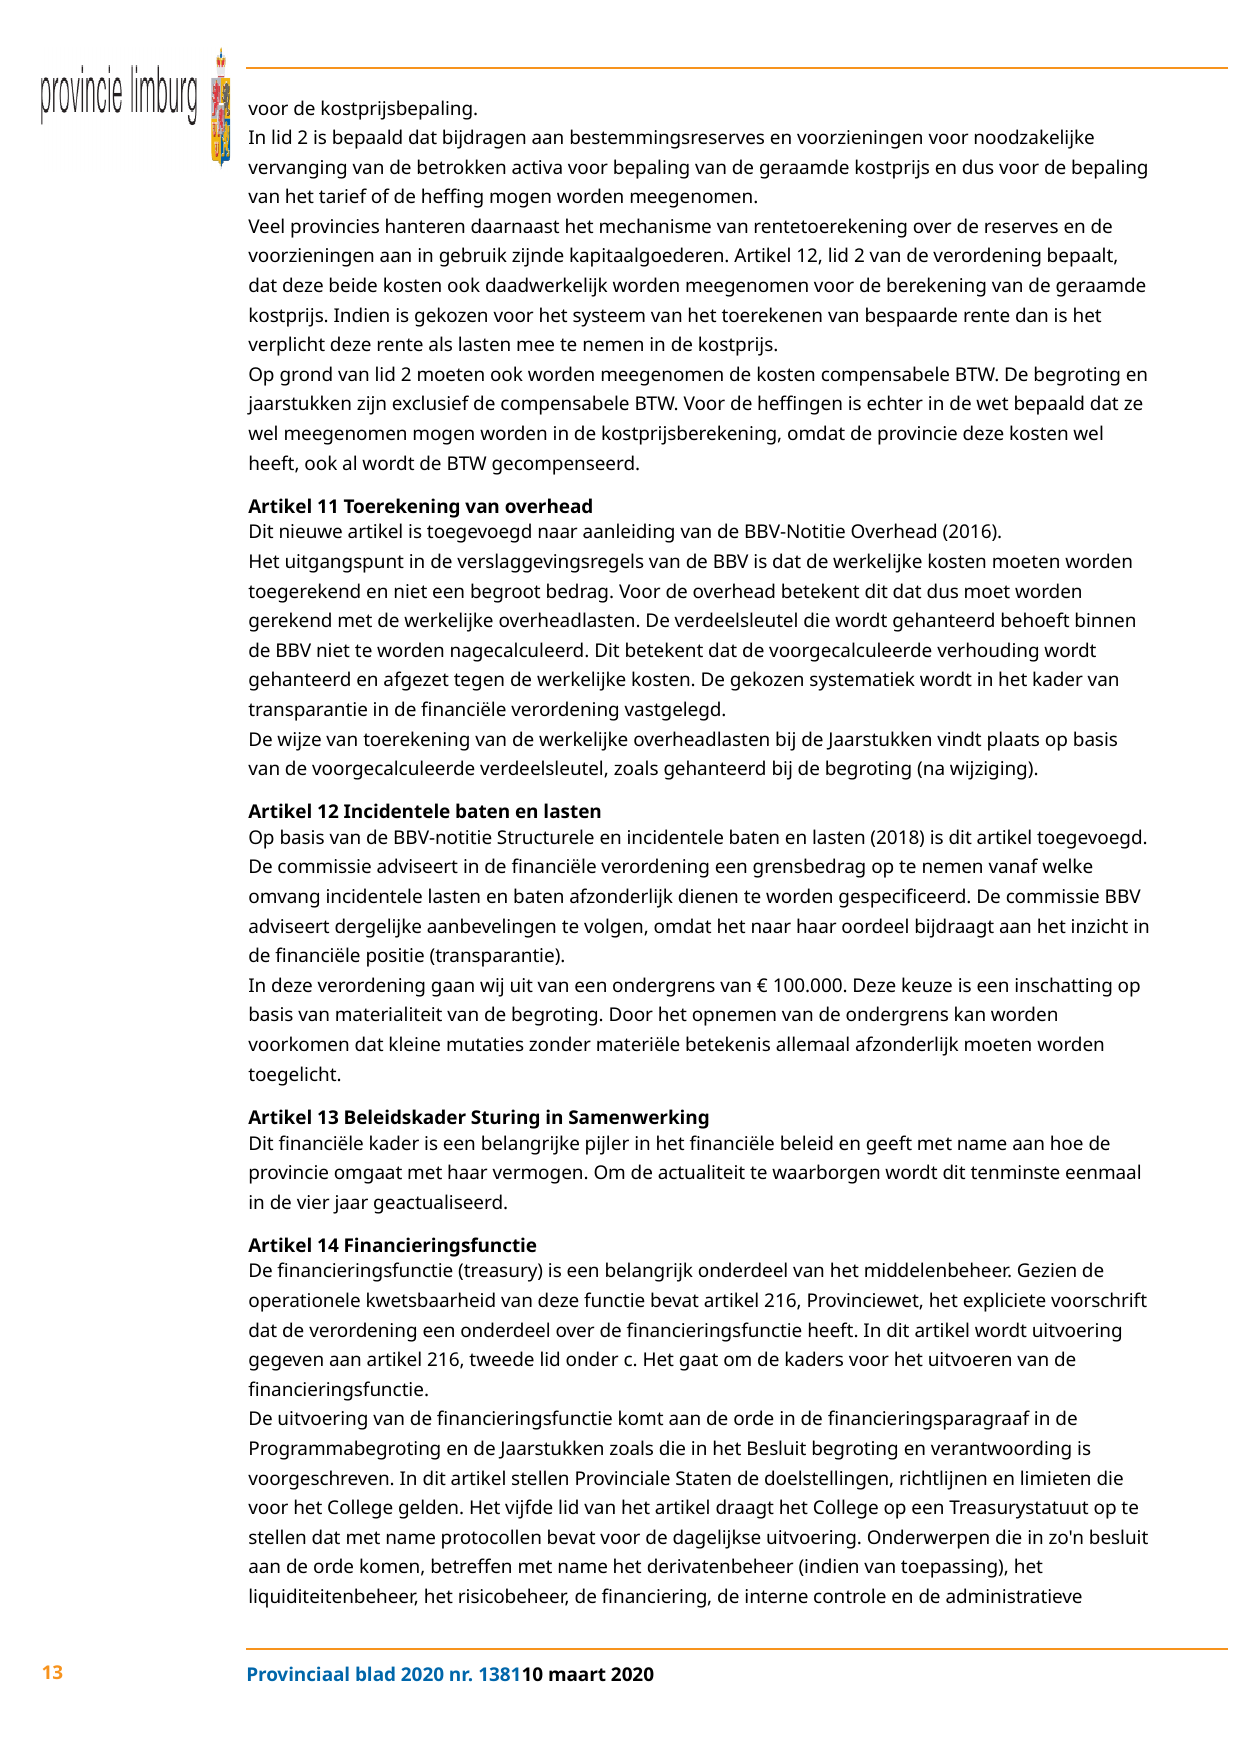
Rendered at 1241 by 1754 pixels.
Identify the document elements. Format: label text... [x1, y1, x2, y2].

text Dit nieuwe artikel is toegevoegd naar aanleiding van de BBV-Notitie Overhead (2016). [248, 519, 1152, 544]
text Het uitgangspunt in de verslaggevingsregels van de BBV is dat de werkelijke kosten moeten worden toegerekend en niet een begroot bedrag. Voor de overhead betekent dit dat dus moet worden gerekend met de werkelijke overheadlasten. De verdeelsleutel die wordt gehanteerd behoeft binnen de BBV niet te worden nagecalculeerd. Dit betekent dat de voorgecalculeerde verhouding wordt gehanteerd en afgezet tegen de werkelijke kosten. De gekozen systematiek wordt in het kader van transparantie in de financiële verordening vastgelegd. [248, 548, 1152, 722]
text Artikel 12 Incidentele baten en lasten [248, 798, 1152, 824]
picture [41, 47, 231, 172]
text Op basis van de BBV-notitie Structurele en incidentele baten en lasten (2018) is dit artikel toegevoegd. De commissie adviseert in de financiële verordening een grensbedrag op te nemen vanaf welke omvang incidentele lasten en baten afzonderlijk dienen te worden gespecificeerd. De commissie BBV adviseert dergelijke aanbevelingen te volgen, omdat het naar haar oordeel bijdraagt aan het inzicht in de financiële positie (transparantie). [248, 824, 1152, 968]
text Artikel 14 Financieringsfunctie [248, 1232, 1152, 1258]
text Dit financiële kader is een belangrijke pijler in het financiële beleid en geeft met name aan hoe de provincie omgaat met haar vermogen. Om de actualiteit te waarborgen wordt dit tenminste eenmaal in de vier jaar geactualiseerd. [248, 1130, 1152, 1214]
text In lid 2 is bepaald dat bijdragen aan bestemmingsreserves en voorzieningen voor noodzakelijke vervanging van de betrokken activa voor bepaling van de geraamde kostprijs en dus voor de bepaling van het tarief of de heffing mogen worden meegenomen. [248, 124, 1152, 209]
text In deze verordening gaan wij uit van een ondergrens van € 100.000. Deze keuze is een inschatting op basis van materialiteit van de begroting. Door het opnemen van de ondergrens kan worden voorkomen dat kleine mutaties zonder materiële betekenis allemaal afzonderlijk moeten worden toegelicht. [248, 972, 1152, 1087]
text Artikel 13 Beleidskader Sturing in Samenwerking [248, 1104, 1152, 1130]
text Veel provincies hanteren daarnaast het mechanisme van rentetoerekening over de reserves en de voorzieningen aan in gebruik zijnde kapitaalgoederen. Artikel 12, lid 2 van de verordening bepaalt, dat deze beide kosten ook daadwerkelijk worden meegenomen voor de berekening van de geraamde kostprijs. Indien is gekozen voor het systeem van het toerekenen van bespaarde rente dan is het verplicht deze rente als lasten mee te nemen in de kostprijs. [248, 213, 1152, 357]
text De uitvoering van de financieringsfunctie komt aan de orde in de financieringsparagraaf in de Programmabegroting en de Jaarstukken zoals die in het Besluit begroting en verantwoording is voorgeschreven. In dit artikel stellen Provinciale Staten de doelstellingen, richtlijnen en limieten die voor het College gelden. Het vijfde lid van het artikel draagt het College op een Treasurystatuut op te stellen dat met name protocollen bevat voor de dagelijkse uitvoering. Onderwerpen die in zo'n besluit aan de orde komen, betreffen met name het derivatenbeheer (indien van toepassing), het liquiditeitenbeheer, het risicobeheer, de financiering, de interne controle en de administratieve [248, 1406, 1152, 1609]
text voor de kostprijsbepaling. [248, 95, 1152, 121]
text De wijze van toerekening van de werkelijke overheadlasten bij de Jaarstukken vindt plaats op basis van de voorgecalculeerde verdeelsleutel, zoals gehanteerd bij de begroting (na wijziging). [248, 726, 1152, 781]
text Op grond van lid 2 moeten ook worden meegenomen de kosten compensabele BTW. De begroting en jaarstukken zijn exclusief de compensabele BTW. Voor de heffingen is echter in de wet bepaald dat ze wel meegenomen mogen worden in de kostprijsberekening, omdat de provincie deze kosten wel heeft, ook al wordt de BTW gecompenseerd. [248, 361, 1152, 476]
text De financieringsfunctie (treasury) is een belangrijk onderdeel van het middelenbeheer. Gezien de operationele kwetsbaarheid van deze functie bevat artikel 216, Provinciewet, het expliciete voorschrift dat de verordening een onderdeel over de financieringsfunctie heeft. In dit artikel wordt uitvoering gegeven aan artikel 216, tweede lid onder c. Het gaat om de kaders voor het uitvoeren van de financieringsfunctie. [248, 1258, 1152, 1402]
text Artikel 11 Toerekening van overhead [248, 493, 1152, 519]
